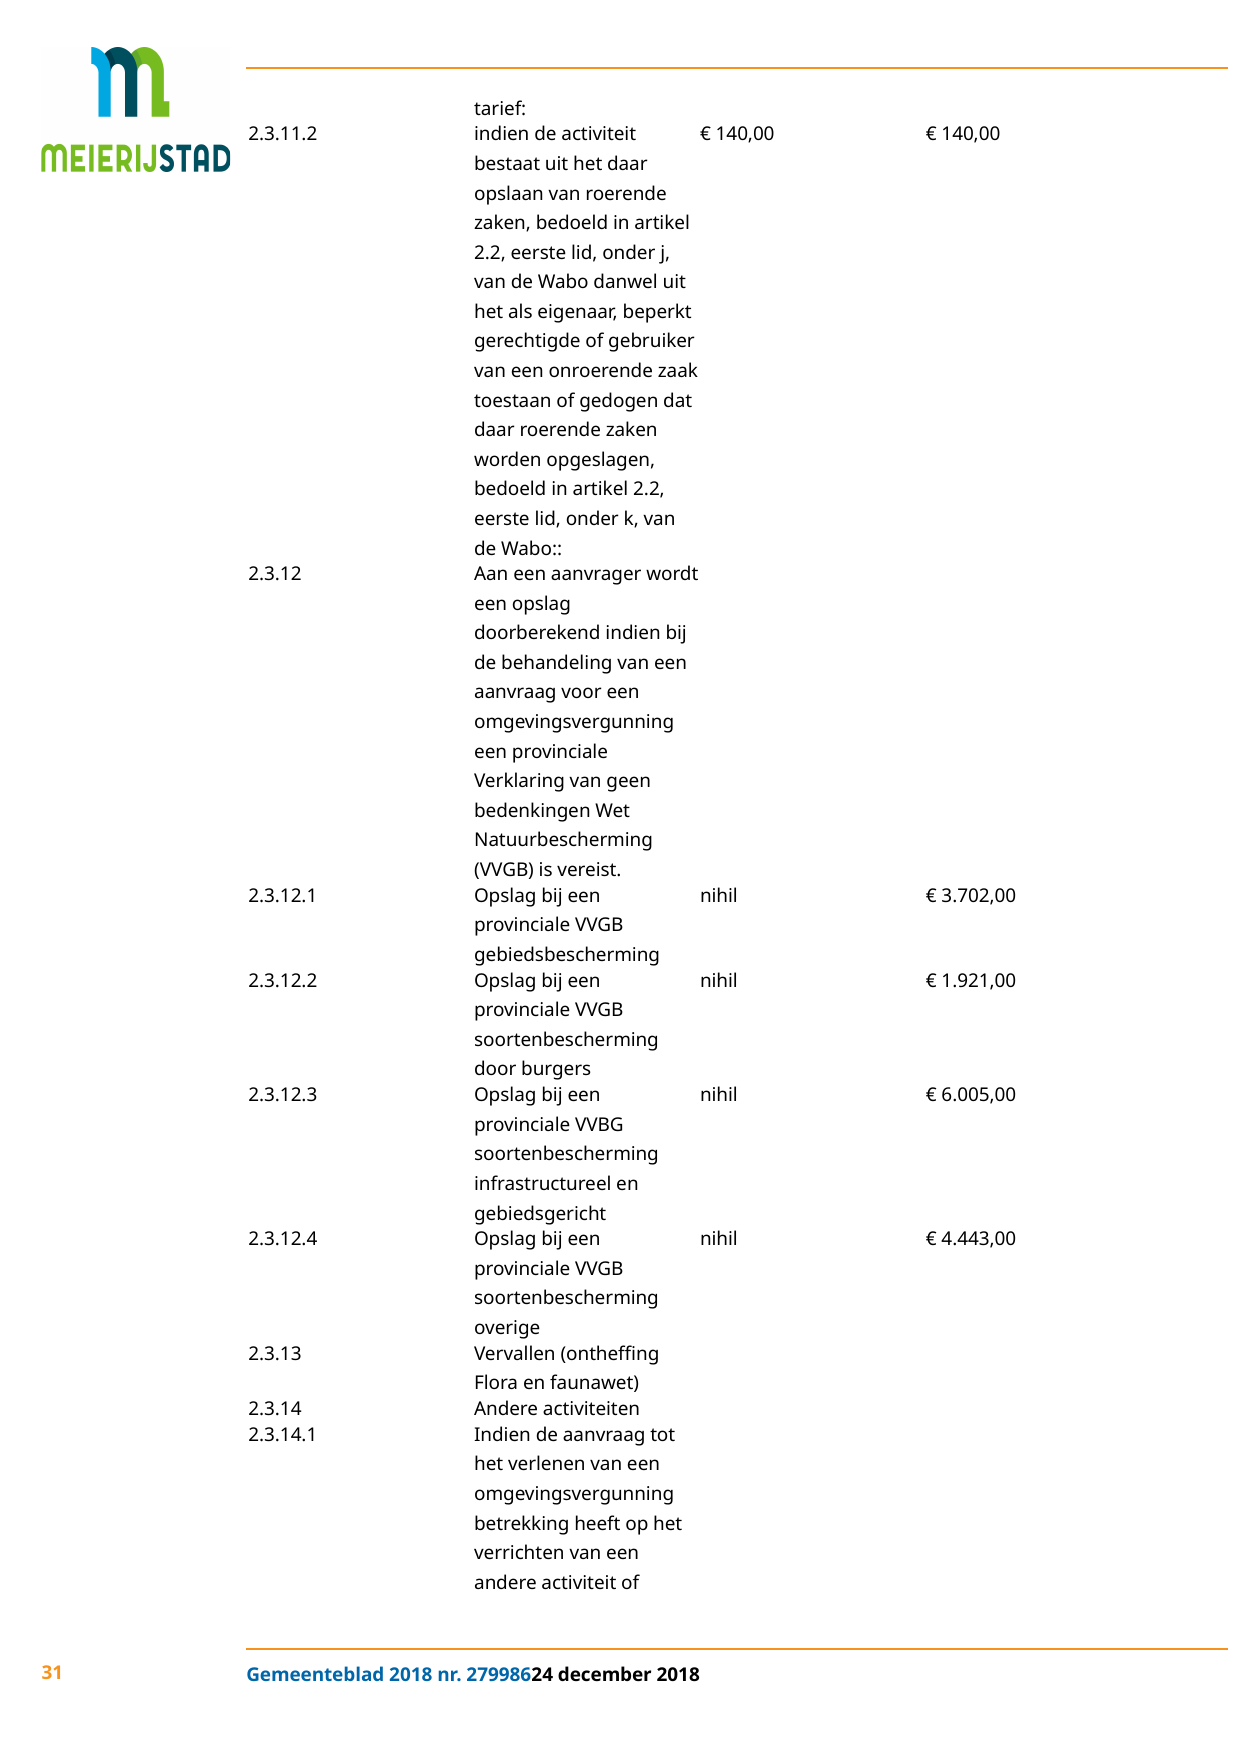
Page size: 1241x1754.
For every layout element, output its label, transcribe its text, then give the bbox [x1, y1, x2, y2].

table_cell indien de activiteit bestaat uit het daar opslaan van roerende zaken, bedoeld in artikel 2.2, eerste lid, onder j, van de Wabo danwel uit het als eigenaar, beperkt gerechtigde of gebruiker van een onroerende zaak toestaan of gedogen dat daar roerende zaken worden opgeslagen, bedoeld in artikel 2.2, eerste lid, onder k, van de Wabo:: [474, 121, 700, 560]
table_cell 2.3.12.2 [248, 967, 474, 1081]
table_cell [926, 1340, 1152, 1395]
table_cell nihil [700, 882, 926, 967]
table_cell € 140,00 [926, 121, 1152, 560]
table_cell [926, 95, 1152, 121]
table_cell Opslag bij een provinciale VVBG soortenbescherming infrastructureel en gebiedsgericht [474, 1081, 700, 1225]
table_cell [700, 1421, 926, 1594]
table_cell Aan een aanvrager wordt een opslag doorberekend indien bij de behandeling van een aanvraag voor een omgevingsvergunning een provinciale Verklaring van geen bedenkingen Wet Natuurbescherming (VVGB) is vereist. [474, 560, 700, 882]
table_cell € 1.921,00 [926, 967, 1152, 1081]
table_cell Opslag bij een provinciale VVGB soortenbescherming door burgers [474, 967, 700, 1081]
table_cell 2.3.12.1 [248, 882, 474, 967]
table_cell € 140,00 [700, 121, 926, 560]
table_cell Indien de aanvraag tot het verlenen van een omgevingsvergunning betrekking heeft op het verrichten van een andere activiteit of [474, 1421, 700, 1594]
picture [41, 47, 231, 172]
table_cell tarief: [474, 95, 700, 121]
table_cell [700, 560, 926, 882]
table_cell [248, 95, 474, 121]
table_cell Opslag bij een provinciale VVGB soortenbescherming overige [474, 1225, 700, 1340]
table_cell 2.3.12.4 [248, 1225, 474, 1340]
table_cell € 4.443,00 [926, 1225, 1152, 1340]
table_cell 2.3.12.3 [248, 1081, 474, 1225]
table_cell € 6.005,00 [926, 1081, 1152, 1225]
table_cell 2.3.11.2 [248, 121, 474, 560]
table_cell € 3.702,00 [926, 882, 1152, 967]
table_cell Andere activiteiten [474, 1395, 700, 1421]
table_cell nihil [700, 967, 926, 1081]
table_cell [700, 95, 926, 121]
table_cell [700, 1340, 926, 1395]
table_cell 2.3.12 [248, 560, 474, 882]
table_cell [700, 1395, 926, 1421]
table_cell Opslag bij een provinciale VVGB gebiedsbescherming [474, 882, 700, 967]
table_cell 2.3.14.1 [248, 1421, 474, 1594]
table_cell nihil [700, 1081, 926, 1225]
table_cell [926, 1421, 1152, 1594]
table_cell 2.3.14 [248, 1395, 474, 1421]
table_cell Vervallen (ontheffing Flora en faunawet) [474, 1340, 700, 1395]
table_cell 2.3.13 [248, 1340, 474, 1395]
table_cell nihil [700, 1225, 926, 1340]
table_cell [926, 1395, 1152, 1421]
table_cell [926, 560, 1152, 882]
